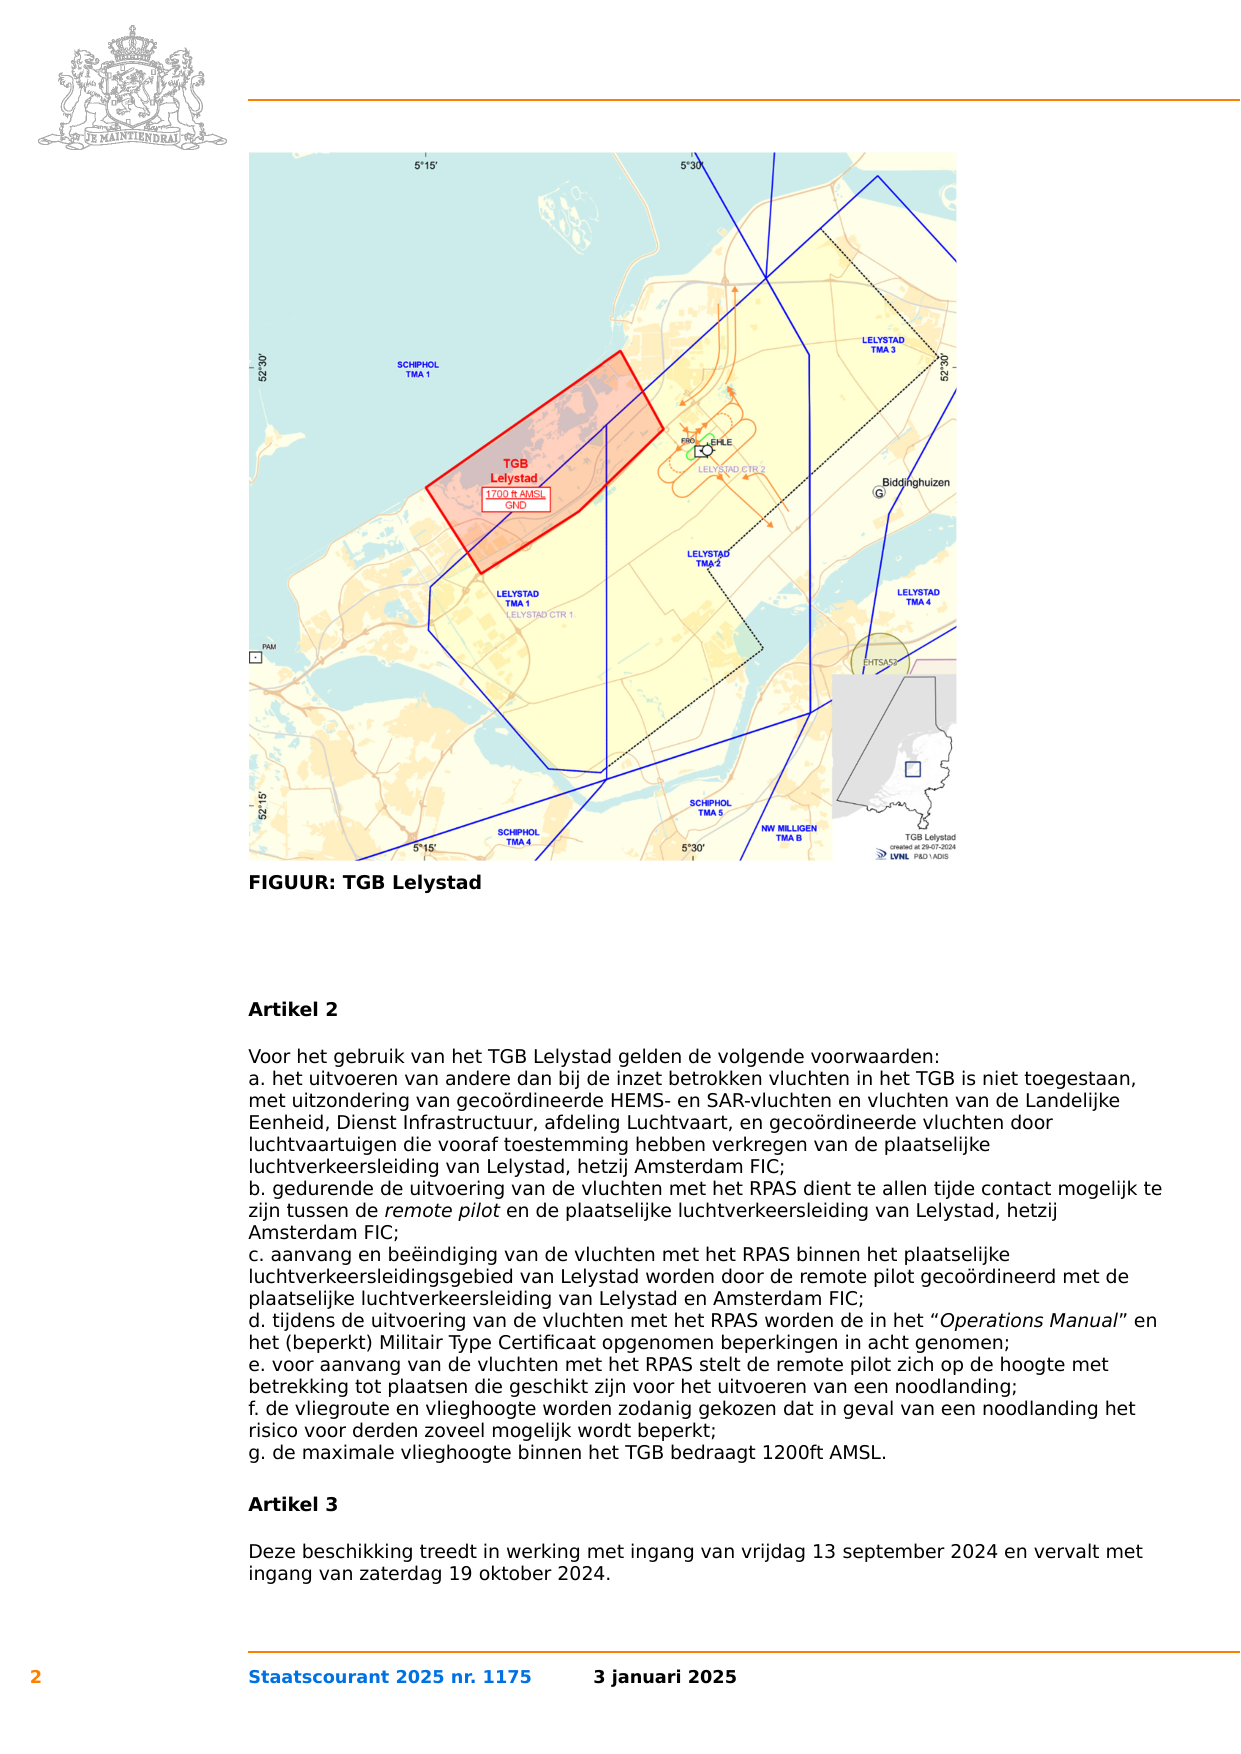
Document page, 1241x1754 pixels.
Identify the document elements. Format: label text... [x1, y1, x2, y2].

picture [38, 25, 227, 150]
text g. de maximale vlieghoogte binnen het TGB bedraagt 1200ft AMSL. [248, 1442, 1163, 1464]
text e. voor aanvang van de vluchten met het RPAS stelt de remote pilot zich op de hoogte met betrekking tot plaatsen die geschikt zijn voor het uitvoeren van een noodlanding; [248, 1354, 1163, 1398]
picture [248, 151, 957, 861]
text FIGUUR: TGB Lelystad [248, 872, 957, 894]
text f. de vliegroute en vlieghoogte worden zodanig gekozen dat in geval van een noodlanding het risico voor derden zoveel mogelijk wordt beperkt; [248, 1398, 1163, 1442]
text d. tijdens de uitvoering van de vluchten met het RPAS worden de in het “Operations Manual” en het (beperkt) Militair Type Certificaat opgenomen beperkingen in acht genomen; [248, 1310, 1163, 1354]
text Voor het gebruik van het TGB Lelystad gelden de volgende voorwaarden: [248, 1046, 1163, 1068]
subtitle Artikel 3 [248, 1494, 1163, 1516]
text a. het uitvoeren van andere dan bij de inzet betrokken vluchten in het TGB is niet toegestaan, met uitzondering van gecoördineerde HEMS- en SAR-vluchten en vluchten van de Landelijke Eenheid, Dienst Infrastructuur, afdeling Luchtvaart, en gecoördineerde vluchten door luchtvaartuigen die vooraf toestemming hebben verkregen van de plaatselijke luchtverkeersleiding van Lelystad, hetzij Amsterdam FIC; [248, 1068, 1163, 1178]
text c. aanvang en beëindiging van de vluchten met het RPAS binnen het plaatselijke luchtverkeersleidingsgebied van Lelystad worden door de remote pilot gecoördineerd met de plaatselijke luchtverkeersleiding van Lelystad en Amsterdam FIC; [248, 1244, 1163, 1310]
text b. gedurende de uitvoering van de vluchten met het RPAS dient te allen tijde contact mogelijk te zijn tussen de remote pilot en de plaatselijke luchtverkeersleiding van Lelystad, hetzij Amsterdam FIC; [248, 1178, 1163, 1244]
subtitle Artikel 2 [248, 999, 1163, 1021]
text Deze beschikking treedt in werking met ingang van vrijdag 13 september 2024 en vervalt met ingang van zaterdag 19 oktober 2024. [248, 1541, 1163, 1585]
